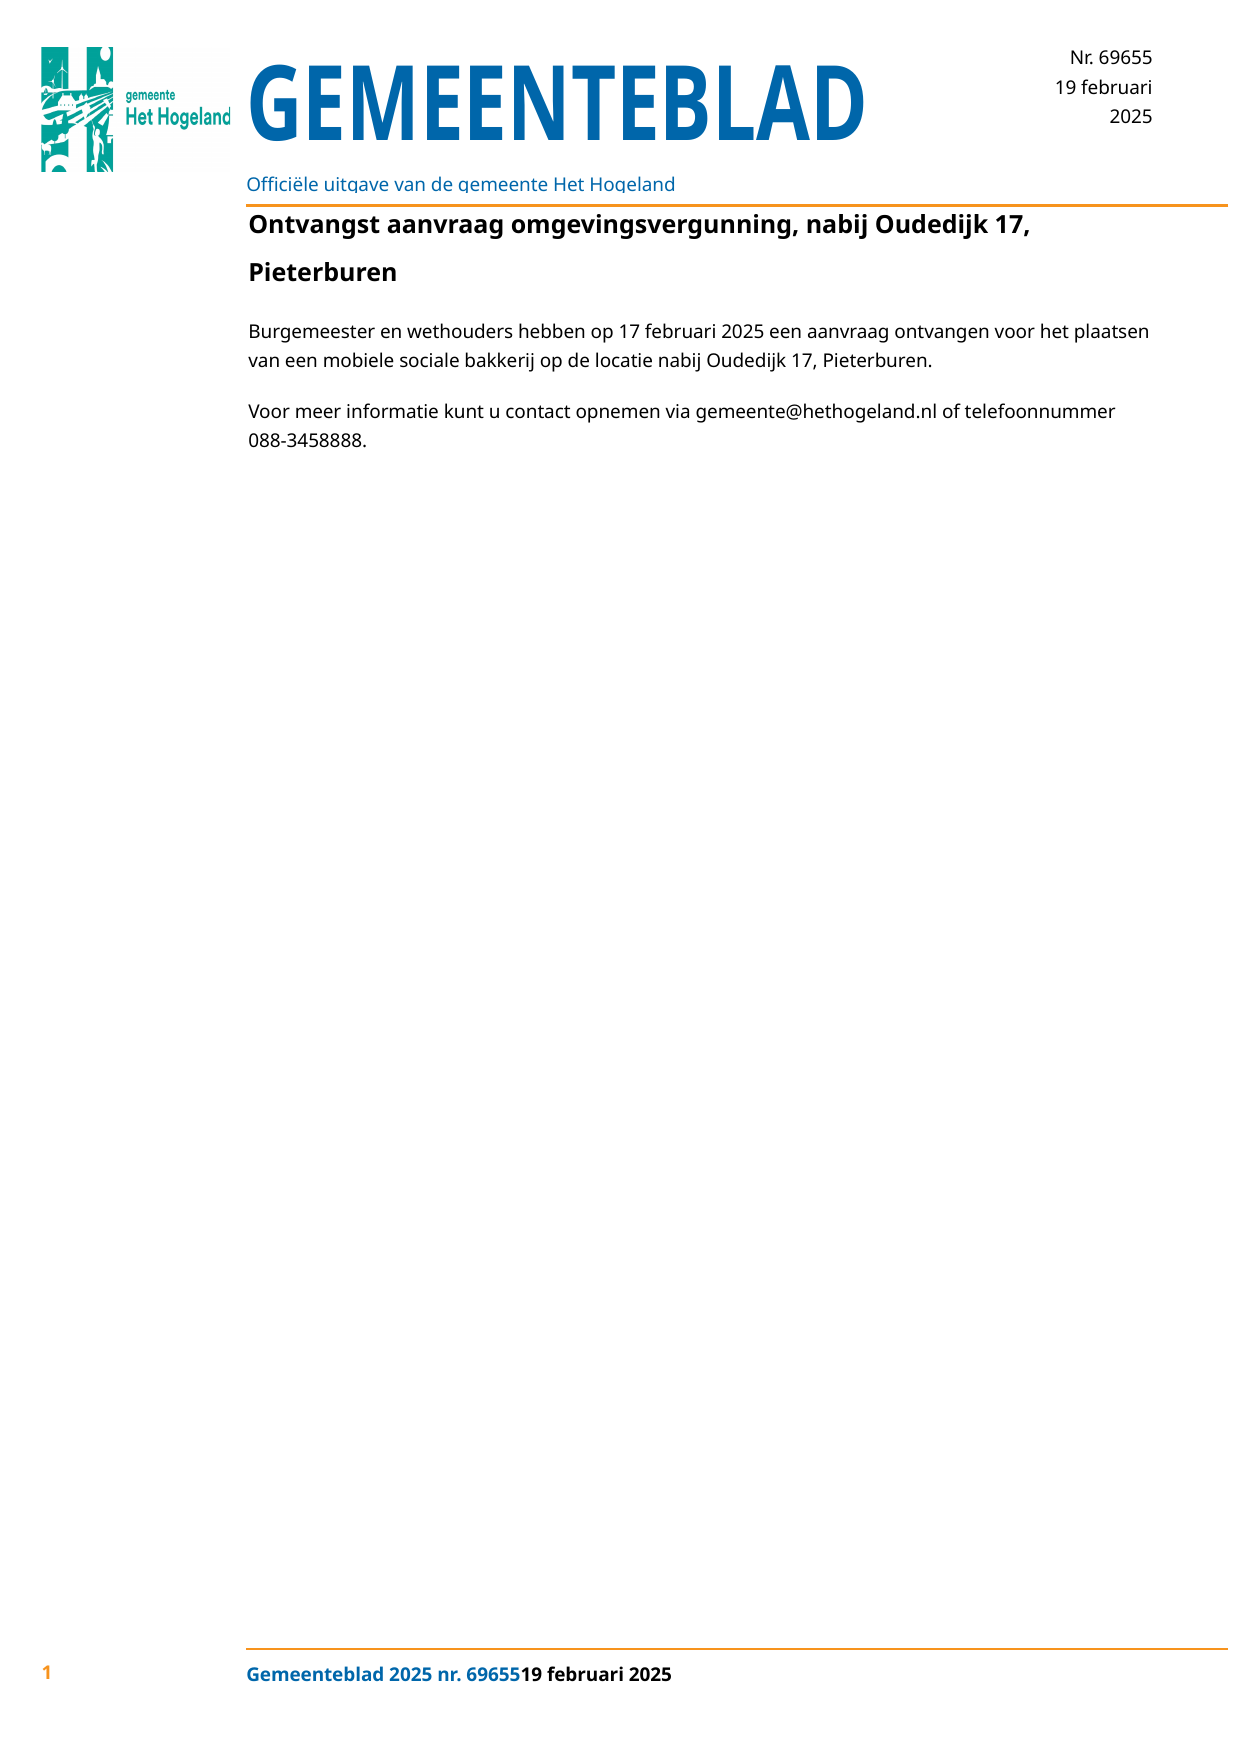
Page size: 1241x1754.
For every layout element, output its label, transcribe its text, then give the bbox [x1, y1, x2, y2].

text Voor meer informatie kunt u contact opnemen via gemeente@hethogeland.nl of telefoonnummer 088-3458888. [248, 398, 1152, 453]
picture [41, 47, 231, 172]
text Burgemeester en wethouders hebben op 17 februari 2025 een aanvraag ontvangen voor het plaatsen van een mobiele sociale bakkerij op de locatie nabij Oudedijk 17, Pieterburen. [248, 318, 1152, 373]
text Ontvangst aanvraag omgevingsvergunning, nabij Oudedijk 17, Pieterburen [248, 207, 1152, 288]
